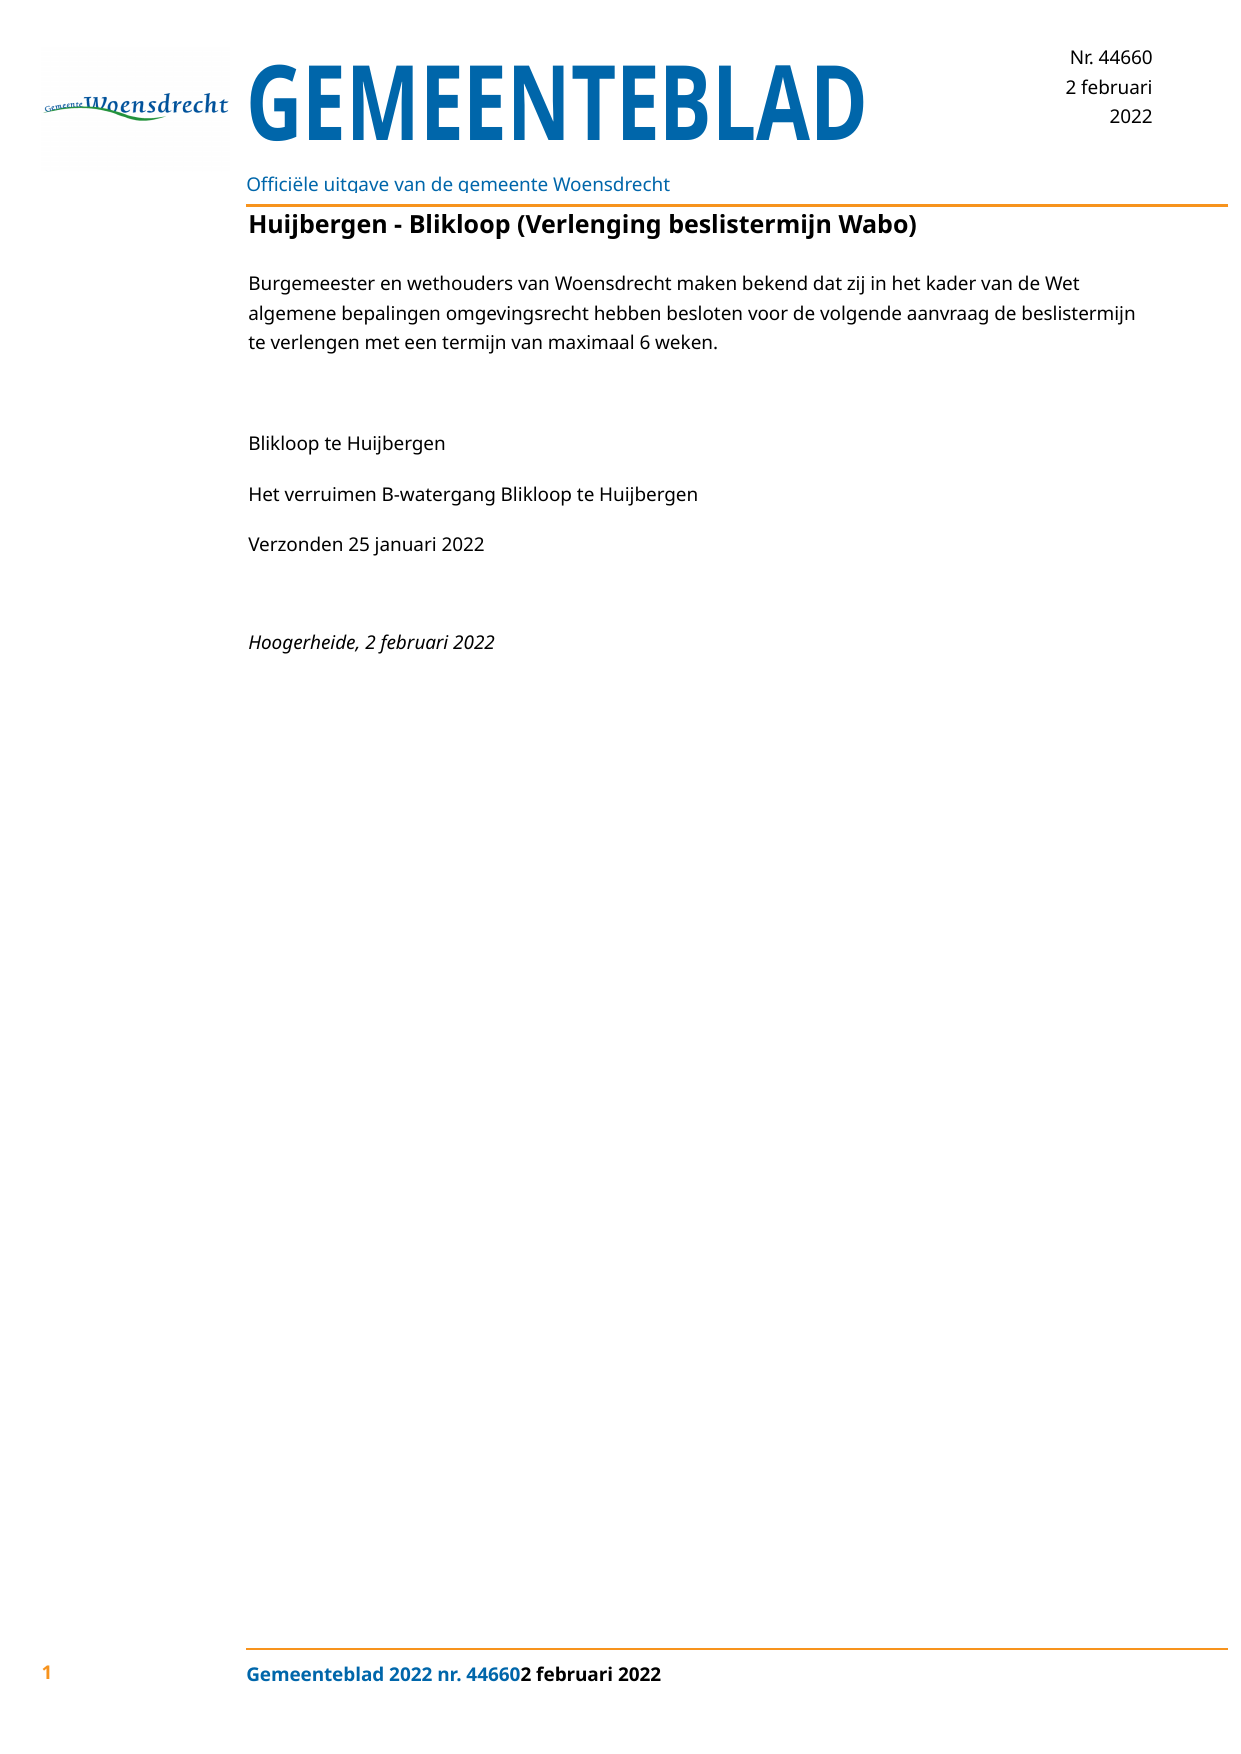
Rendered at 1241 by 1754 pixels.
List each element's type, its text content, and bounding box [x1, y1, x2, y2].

text Het verruimen B-watergang Blikloop te Huijbergen [248, 481, 1152, 506]
picture [41, 47, 231, 172]
text Blikloop te Huijbergen [248, 430, 1152, 456]
text Hoogerheide, 2 februari 2022 [248, 629, 1152, 655]
text Burgemeester en wethouders van Woensdrecht maken bekend dat zij in het kader van de Wet algemene bepalingen omgevingsrecht hebben besloten voor de volgende aanvraag de beslistermijn te verlengen met een termijn van maximaal 6 weken. [248, 270, 1152, 355]
text Huijbergen - Blikloop (Verlenging beslistermijn Wabo) [248, 207, 1152, 241]
text Verzonden 25 januari 2022 [248, 531, 1152, 557]
